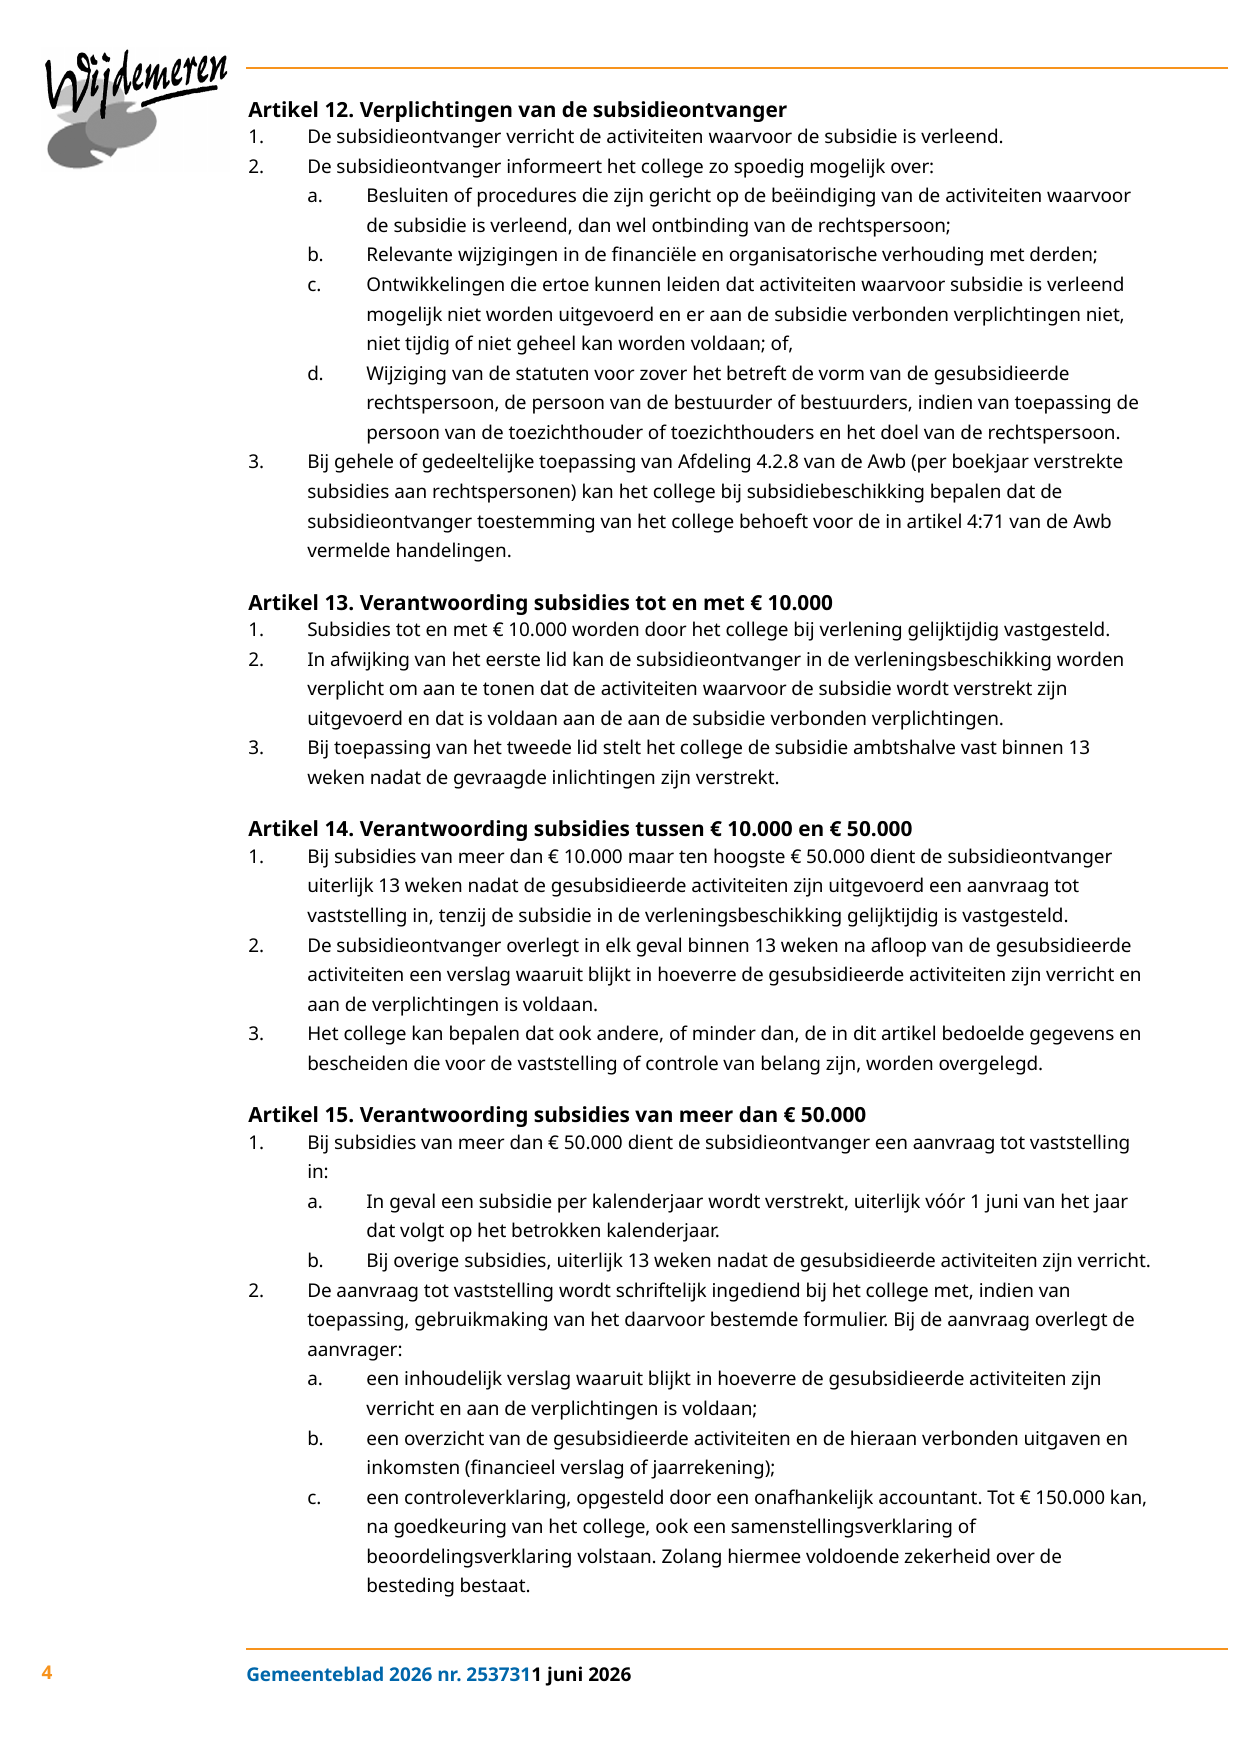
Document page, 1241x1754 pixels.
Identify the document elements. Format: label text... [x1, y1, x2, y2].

list een inhoudelijk verslag waaruit blijkt in hoeverre de gesubsidieerde activiteiten zijn verricht en aan de verplichtingen is voldaan; [307, 1366, 1152, 1421]
list Relevante wijzigingen in de financiële en organisatorische verhouding met derden; [307, 242, 1152, 267]
list In geval een subsidie per kalenderjaar wordt verstrekt, uiterlijk vóór 1 juni van het jaar dat volgt op het betrokken kalenderjaar. [307, 1188, 1152, 1243]
list Wijziging van de statuten voor zover het betreft de vorm van de gesubsidieerde rechtspersoon, de persoon van de bestuurder of bestuurders, indien van toepassing de persoon van de toezichthouder of toezichthouders en het doel van de rechtspersoon. [307, 360, 1152, 445]
list Bij toepassing van het tweede lid stelt het college de subsidie ambtshalve vast binnen 13 weken nadat de gevraagde inlichtingen zijn verstrekt. [248, 734, 1152, 790]
list In afwijking van het eerste lid kan de subsidieontvanger in de verleningsbeschikking worden verplicht om aan te tonen dat de activiteiten waarvoor de subsidie wordt verstrekt zijn uitgevoerd en dat is voldaan aan de aan de subsidie verbonden verplichtingen. [248, 646, 1152, 731]
list Ontwikkelingen die ertoe kunnen leiden dat activiteiten waarvoor subsidie is verleend mogelijk niet worden uitgevoerd en er aan de subsidie verbonden verplichtingen niet, niet tijdig of niet geheel kan worden voldaan; of, [307, 271, 1152, 356]
text Artikel 15. Verantwoording subsidies van meer dan € 50.000 [248, 1101, 1152, 1129]
list Subsidies tot en met € 10.000 worden door het college bij verlening gelijktijdig vastgesteld. [248, 616, 1152, 642]
list De subsidieontvanger verricht de activiteiten waarvoor de subsidie is verleend. [248, 123, 1152, 149]
list Het college kan bepalen dat ook andere, of minder dan, de in dit artikel bedoelde gegevens en bescheiden die voor de vaststelling of controle van belang zijn, worden overgelegd. [248, 1021, 1152, 1076]
list een controleverklaring, opgesteld door een onafhankelijk accountant. Tot € 150.000 kan, na goedkeuring van het college, ook een samenstellingsverklaring of beoordelingsverklaring volstaan. Zolang hiermee voldoende zekerheid over de besteding bestaat. [307, 1484, 1152, 1598]
list een overzicht van de gesubsidieerde activiteiten en de hieraan verbonden uitgaven en inkomsten (financieel verslag of jaarrekening); [307, 1425, 1152, 1480]
list Bij gehele of gedeeltelijke toepassing van Afdeling 4.2.8 van de Awb (per boekjaar verstrekte subsidies aan rechtspersonen) kan het college bij subsidiebeschikking bepalen dat de subsidieontvanger toestemming van het college behoeft voor de in artikel 4:71 van de Awb vermelde handelingen. [248, 449, 1152, 563]
text Artikel 13. Verantwoording subsidies tot en met € 10.000 [248, 588, 1152, 616]
list De subsidieontvanger overlegt in elk geval binnen 13 weken na afloop van de gesubsidieerde activiteiten een verslag waaruit blijkt in hoeverre de gesubsidieerde activiteiten zijn verricht en aan de verplichtingen is voldaan. [248, 932, 1152, 1017]
text Artikel 12. Verplichtingen van de subsidieontvanger [248, 95, 1152, 123]
list De subsidieontvanger informeert het college zo spoedig mogelijk over: [248, 153, 1152, 178]
list Bij subsidies van meer dan € 50.000 dient de subsidieontvanger een aanvraag tot vaststelling in: [248, 1129, 1152, 1184]
list Bij overige subsidies, uiterlijk 13 weken nadat de gesubsidieerde activiteiten zijn verricht. [307, 1247, 1152, 1273]
picture [41, 47, 231, 172]
text Artikel 14. Verantwoording subsidies tussen € 10.000 en € 50.000 [248, 814, 1152, 843]
list Besluiten of procedures die zijn gericht op de beëindiging van de activiteiten waarvoor de subsidie is verleend, dan wel ontbinding van de rechtspersoon; [307, 182, 1152, 238]
list Bij subsidies van meer dan € 10.000 maar ten hoogste € 50.000 dient de subsidieontvanger uiterlijk 13 weken nadat de gesubsidieerde activiteiten zijn uitgevoerd een aanvraag tot vaststelling in, tenzij de subsidie in de verleningsbeschikking gelijktijdig is vastgesteld. [248, 843, 1152, 928]
list De aanvraag tot vaststelling wordt schriftelijk ingediend bij het college met, indien van toepassing, gebruikmaking van het daarvoor bestemde formulier. Bij de aanvraag overlegt de aanvrager: [248, 1277, 1152, 1362]
